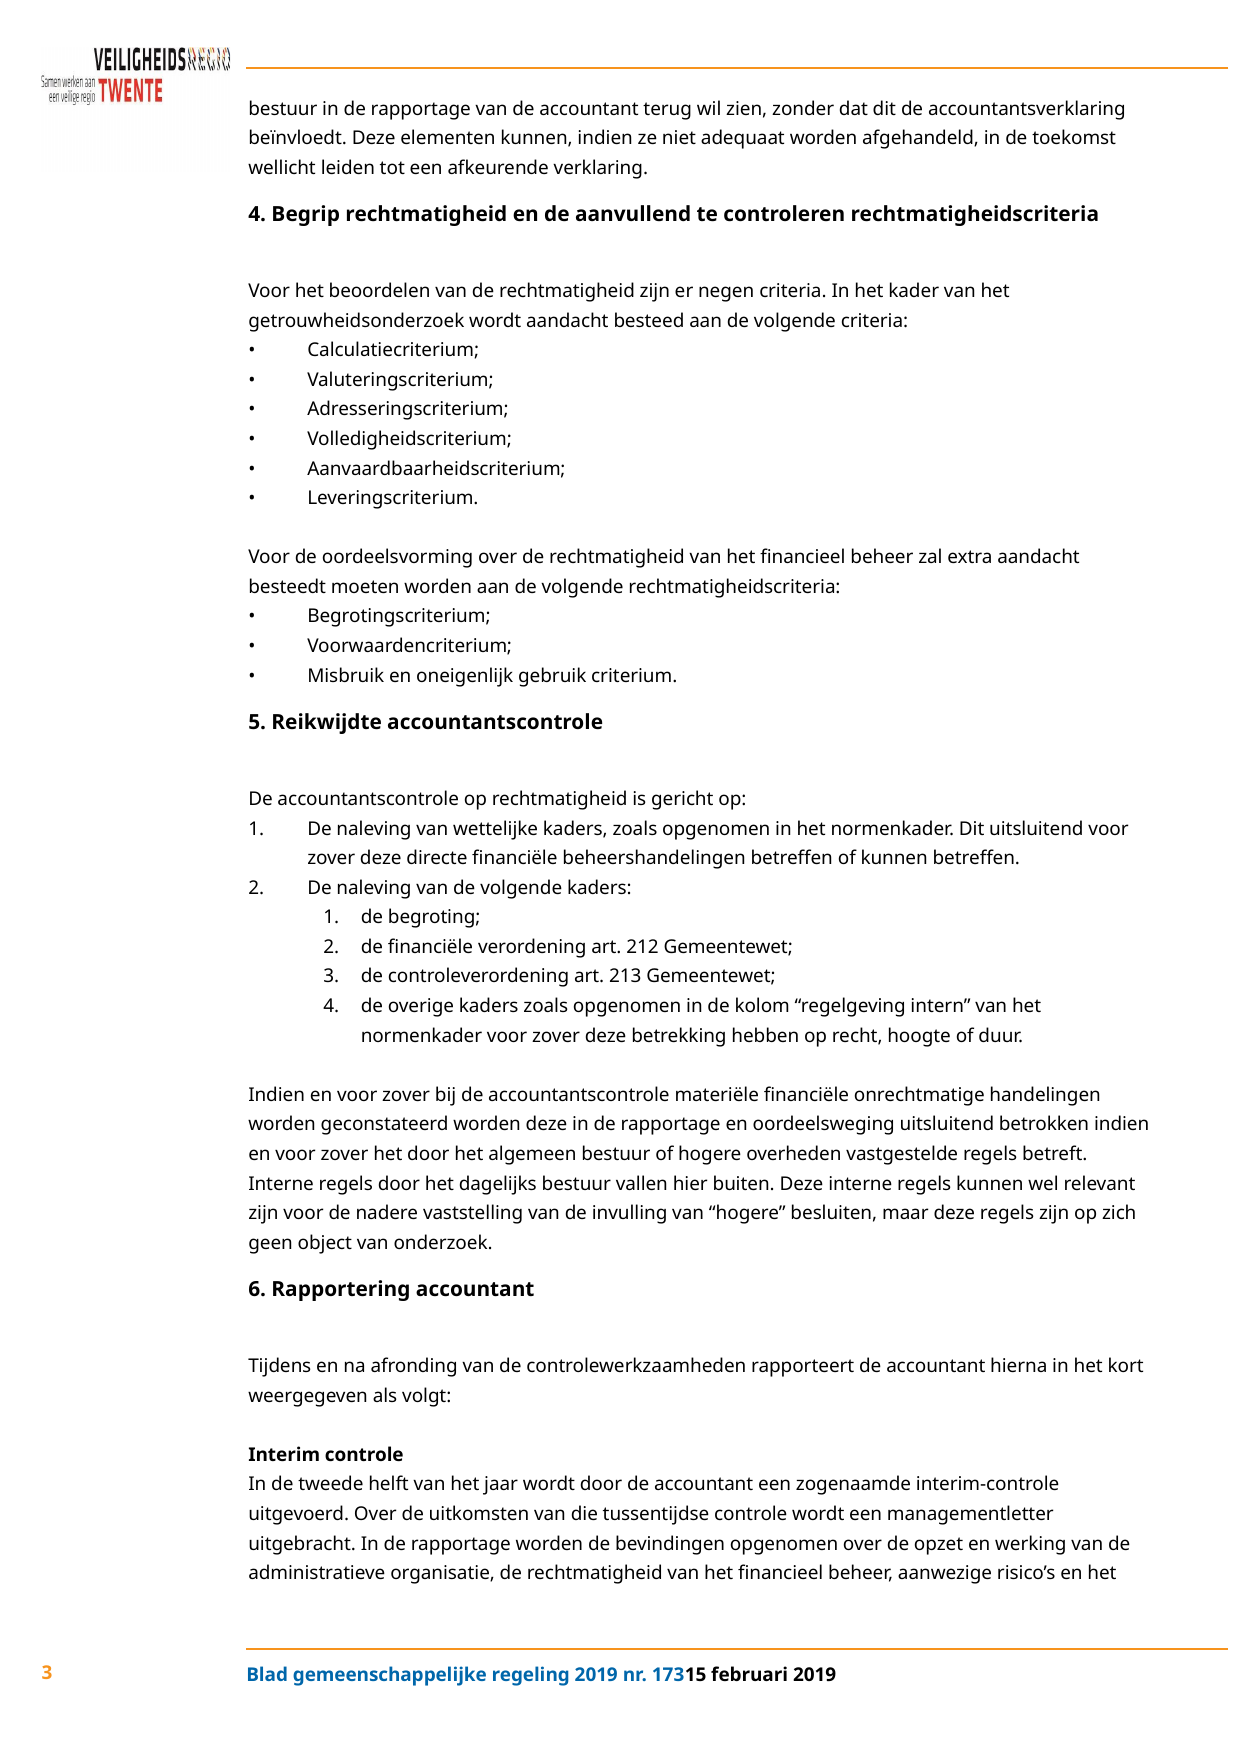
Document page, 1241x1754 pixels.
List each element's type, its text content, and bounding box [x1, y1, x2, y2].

list Aanvaardbaarheidscriterium; [248, 455, 1152, 481]
list Valuteringscriterium; [248, 366, 1152, 392]
text 4. Begrip rechtmatigheid en de aanvullend te controleren rechtmatigheidscriteria [248, 199, 1152, 228]
list De naleving van wettelijke kaders, zoals opgenomen in het normenkader. Dit uitsluitend voor zover deze directe financiële beheershandelingen betreffen of kunnen betreffen. [248, 815, 1152, 870]
text Interim controle [248, 1441, 1152, 1467]
text In de tweede helft van het jaar wordt door de accountant een zogenaamde interim-controle uitgevoerd. Over de uitkomsten van die tussentijdse controle wordt een managementletter uitgebracht. In de rapportage worden de bevindingen opgenomen over de opzet en werking van de administratieve organisatie, de rechtmatigheid van het financieel beheer, aanwezige risico’s en het [248, 1471, 1152, 1585]
text Indien en voor zover bij de accountantscontrole materiële financiële onrechtmatige handelingen worden geconstateerd worden deze in de rapportage en oordeelsweging uitsluitend betrokken indien en voor zover het door het algemeen bestuur of hogere overheden vastgestelde regels betreft. Interne regels door het dagelijks bestuur vallen hier buiten. Deze interne regels kunnen wel relevant zijn voor de nadere vaststelling van de invulling van “hogere” besluiten, maar deze regels zijn op zich geen object van onderzoek. [248, 1081, 1152, 1255]
list Voorwaardencriterium; [248, 632, 1152, 658]
list de begroting; [323, 903, 1152, 929]
text 6. Rapportering accountant [248, 1274, 1152, 1303]
list De naleving van de volgende kaders: [248, 874, 1152, 900]
picture [41, 47, 231, 172]
text De accountantscontrole op rechtmatigheid is gericht op: [248, 785, 1152, 811]
list Leveringscriterium. [248, 484, 1152, 510]
list Volledigheidscriterium; [248, 425, 1152, 451]
text Tijdens en na afronding van de controlewerkzaamheden rapporteert de accountant hierna in het kort weergegeven als volgt: [248, 1352, 1152, 1408]
list Adresseringscriterium; [248, 396, 1152, 421]
list de overige kaders zoals opgenomen in de kolom “regelgeving intern” van het normenkader voor zover deze betrekking hebben op recht, hoogte of duur. [323, 992, 1152, 1048]
text Voor het beoordelen van de rechtmatigheid zijn er negen criteria. In het kader van het getrouwheidsonderzoek wordt aandacht besteed aan de volgende criteria: [248, 277, 1152, 333]
text 5. Reikwijdte accountantscontrole [248, 707, 1152, 736]
list Begrotingscriterium; [248, 603, 1152, 628]
list de controleverordening art. 213 Gemeentewet; [323, 963, 1152, 988]
text bestuur in de rapportage van de accountant terug wil zien, zonder dat dit de accountantsverklaring beïnvloedt. Deze elementen kunnen, indien ze niet adequaat worden afgehandeld, in de toekomst wellicht leiden tot een afkeurende verklaring. [248, 95, 1152, 180]
list Calculatiecriterium; [248, 336, 1152, 362]
list Misbruik en oneigenlijk gebruik criterium. [248, 662, 1152, 688]
list de financiële verordening art. 212 Gemeentewet; [323, 933, 1152, 959]
text Voor de oordeelsvorming over de rechtmatigheid van het financieel beheer zal extra aandacht besteedt moeten worden aan de volgende rechtmatigheidscriteria: [248, 543, 1152, 599]
